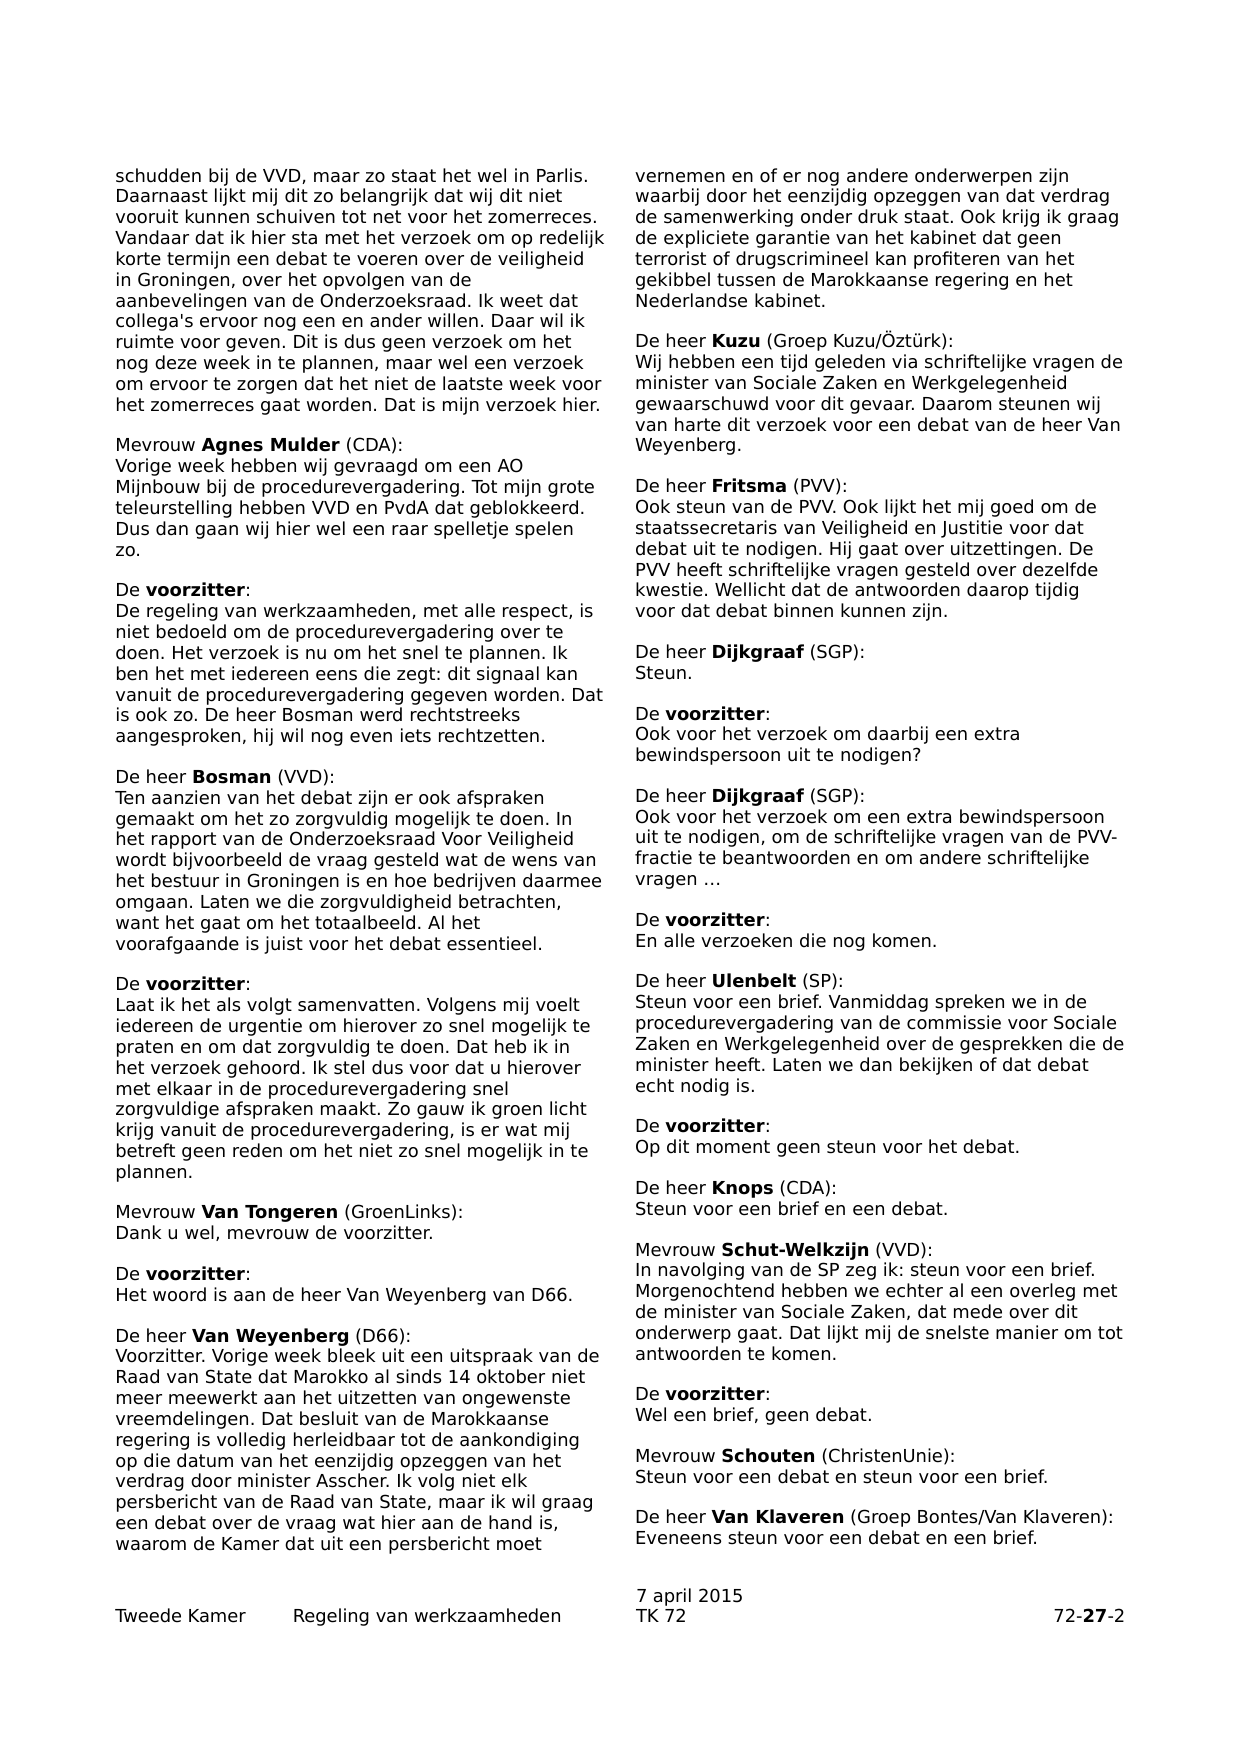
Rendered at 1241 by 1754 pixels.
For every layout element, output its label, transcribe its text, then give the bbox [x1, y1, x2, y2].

text En alle verzoeken die nog komen. [635, 931, 1125, 951]
text Mevrouw Schouten (ChristenUnie): [635, 1446, 1125, 1467]
text De regeling van werkzaamheden, met alle respect, is niet bedoeld om de procedurevergadering over te doen. Het verzoek is nu om het snel te plannen. Ik ben het met iedereen eens die zegt: dit signaal kan vanuit de procedurevergadering gegeven worden. Dat is ook zo. De heer Bosman werd rechtstreeks aangesproken, hij wil nog even iets rechtzetten. [115, 601, 605, 747]
text De voorzitter: [635, 910, 1125, 931]
text De voorzitter: [635, 703, 1125, 724]
text De heer Dijkgraaf (SGP): [635, 642, 1125, 662]
text Laat ik het als volgt samenvatten. Volgens mij voelt iedereen de urgentie om hierover zo snel mogelijk te praten en om dat zorgvuldig te doen. Dat heb ik in het verzoek gehoord. Ik stel dus voor dat u hierover met elkaar in de procedurevergadering snel zorgvuldige afspraken maakt. Zo gauw ik groen licht krijg vanuit de procedurevergadering, is er wat mij betreft geen reden om het niet zo snel mogelijk in te plannen. [115, 995, 605, 1182]
text Steun voor een brief. Vanmiddag spreken we in de procedurevergadering van de commissie voor Sociale Zaken en Werkgelegenheid over de gesprekken die de minister heeft. Laten we dan bekijken of dat debat echt nodig is. [635, 992, 1125, 1096]
text Ten aanzien van het debat zijn er ook afspraken gemaakt om het zo zorgvuldig mogelijk te doen. In het rapport van de Onderzoeksraad Voor Veiligheid wordt bijvoorbeeld de vraag gesteld wat de wens van het bestuur in Groningen is en hoe bedrijven daarmee omgaan. Laten we die zorgvuldigheid betrachten, want het gaat om het totaalbeeld. Al het voorafgaande is juist voor het debat essentieel. [115, 787, 605, 954]
text Het woord is aan de heer Van Weyenberg van D66. [115, 1285, 605, 1306]
text Voorzitter. Vorige week bleek uit een uitspraak van de Raad van State dat Marokko al sinds 14 oktober niet meer meewerkt aan het uitzetten van ongewenste vreemdelingen. Dat besluit van de Marokkaanse regering is volledig herleidbaar tot de aankondiging op die datum van het eenzijdig opzeggen van het verdrag door minister Asscher. Ik volg niet elk persbericht van de Raad van State, maar ik wil graag een debat over de vraag wat hier aan de hand is, waarom de Kamer dat uit een persbericht moet [115, 1346, 605, 1554]
text De heer Kuzu (Groep Kuzu/Öztürk): [635, 331, 1125, 352]
text De voorzitter: [115, 1264, 605, 1285]
text Steun voor een brief en een debat. [635, 1198, 1125, 1219]
text Ook steun van de PVV. Ook lijkt het mij goed om de staatssecretaris van Veiligheid en Justitie voor dat debat uit te nodigen. Hij gaat over uitzettingen. De PVV heeft schriftelijke vragen gesteld over dezelfde kwestie. Wellicht dat de antwoorden daarop tijdig voor dat debat binnen kunnen zijn. [635, 497, 1125, 622]
text De heer Bosman (VVD): [115, 767, 605, 787]
text Op dit moment geen steun voor het debat. [635, 1137, 1125, 1158]
text vernemen en of er nog andere onderwerpen zijn waarbij door het eenzijdig opzeggen van dat verdrag de samenwerking onder druk staat. Ook krijg ik graag de expliciete garantie van het kabinet dat geen terrorist of drugscrimineel kan profiteren van het gekibbel tussen de Marokkaanse regering en het Nederlandse kabinet. [635, 165, 1125, 311]
text Dank u wel, mevrouw de voorzitter. [115, 1223, 605, 1244]
text De heer Van Klaveren (Groep Bontes/Van Klaveren): [635, 1507, 1125, 1528]
text De voorzitter: [115, 974, 605, 995]
text In navolging van de SP zeg ik: steun voor een brief. Morgenochtend hebben we echter al een overleg met de minister van Sociale Zaken, dat mede over dit onderwerp gaat. Dat lijkt mij de snelste manier om tot antwoorden te komen. [635, 1260, 1125, 1364]
text De heer Fritsma (PVV): [635, 476, 1125, 497]
text Eveneens steun voor een debat en een brief. [635, 1528, 1125, 1549]
text Wij hebben een tijd geleden via schriftelijke vragen de minister van Sociale Zaken en Werkgelegenheid gewaarschuwd voor dit gevaar. Daarom steunen wij van harte dit verzoek voor een debat van de heer Van Weyenberg. [635, 352, 1125, 456]
text De voorzitter: [635, 1116, 1125, 1137]
text Mevrouw Van Tongeren (GroenLinks): [115, 1202, 605, 1223]
text schudden bij de VVD, maar zo staat het wel in Parlis. Daarnaast lijkt mij dit zo belangrijk dat wij dit niet vooruit kunnen schuiven tot net voor het zomerreces. Vandaar dat ik hier sta met het verzoek om op redelijk korte termijn een debat te voeren over de veiligheid in Groningen, over het opvolgen van de aanbevelingen van de Onderzoeksraad. Ik weet dat collega's ervoor nog een en ander willen. Daar wil ik ruimte voor geven. Dit is dus geen verzoek om het nog deze week in te plannen, maar wel een verzoek om ervoor te zorgen dat het niet de laatste week voor het zomerreces gaat worden. Dat is mijn verzoek hier. [115, 165, 605, 415]
text Mevrouw Agnes Mulder (CDA): [115, 435, 605, 456]
text De heer Ulenbelt (SP): [635, 971, 1125, 992]
text Steun. [635, 662, 1125, 683]
text De heer Dijkgraaf (SGP): [635, 786, 1125, 806]
text De heer Van Weyenberg (D66): [115, 1326, 605, 1346]
text De voorzitter: [115, 580, 605, 601]
text Ook voor het verzoek om daarbij een extra bewindspersoon uit te nodigen? [635, 724, 1125, 766]
text Vorige week hebben wij gevraagd om een AO Mijnbouw bij de procedurevergadering. Tot mijn grote teleurstelling hebben VVD en PvdA dat geblokkeerd. Dus dan gaan wij hier wel een raar spelletje spelen zo. [115, 456, 605, 560]
text Mevrouw Schut-Welkzijn (VVD): [635, 1239, 1125, 1260]
text Wel een brief, geen debat. [635, 1405, 1125, 1426]
text Ook voor het verzoek om een extra bewindspersoon uit te nodigen, om de schriftelijke vragen van de PVV-fractie te beantwoorden en om andere schriftelijke vragen … [635, 806, 1125, 890]
text De heer Knops (CDA): [635, 1178, 1125, 1198]
text Steun voor een debat en steun voor een brief. [635, 1467, 1125, 1487]
text De voorzitter: [635, 1384, 1125, 1405]
